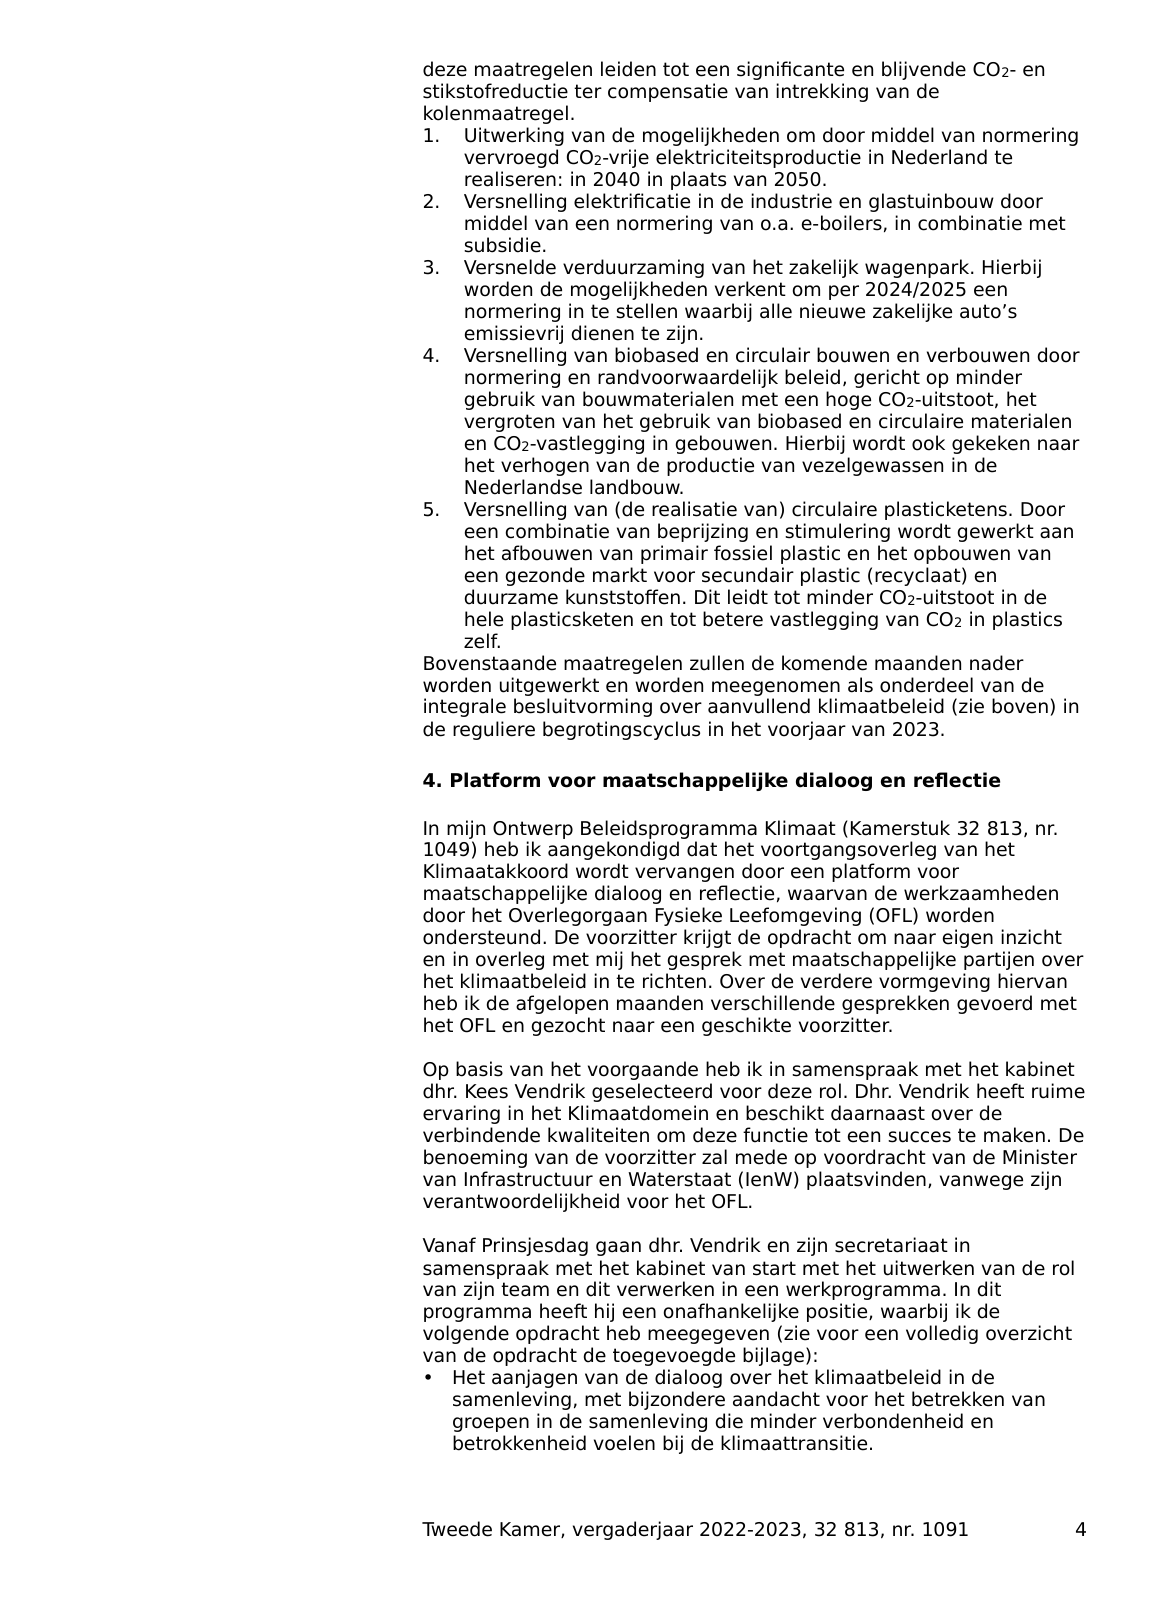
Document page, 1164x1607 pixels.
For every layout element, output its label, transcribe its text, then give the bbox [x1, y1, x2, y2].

text 5. Versnelling van (de realisatie van) circulaire plasticketens. Door een combinatie van beprijzing en stimulering wordt gewerkt aan het afbouwen van primair fossiel plastic en het opbouwen van een gezonde markt voor secundair plastic (recyclaat) en duurzame kunststoffen. Dit leidt tot minder CO2-uitstoot in de hele plasticsketen en tot betere vastlegging van CO2 in plastics zelf. [422, 499, 1087, 652]
text Bovenstaande maatregelen zullen de komende maanden nader worden uitgewerkt en worden meegenomen als onderdeel van de integrale besluitvorming over aanvullend klimaatbeleid (zie boven) in de reguliere begrotingscyclus in het voorjaar van 2023. [422, 652, 1087, 740]
text 3. Versnelde verduurzaming van het zakelijk wagenpark. Hierbij worden de mogelijkheden verkent om per 2024/2025 een normering in te stellen waarbij alle nieuwe zakelijke auto’s emissievrij dienen te zijn. [422, 257, 1087, 345]
text • Het aanjagen van de dialoog over het klimaatbeleid in de samenleving, met bijzondere aandacht voor het betrekken van groepen in de samenleving die minder verbondenheid en betrokkenheid voelen bij de klimaattransitie. [422, 1367, 1087, 1455]
text 1. Uitwerking van de mogelijkheden om door middel van normering vervroegd CO2-vrije elektriciteitsproductie in Nederland te realiseren: in 2040 in plaats van 2050. [422, 125, 1087, 191]
text 2. Versnelling elektrificatie in de industrie en glastuinbouw door middel van een normering van o.a. e-boilers, in combinatie met subsidie. [422, 191, 1087, 257]
text Vanaf Prinsjesdag gaan dhr. Vendrik en zijn secretariaat in samenspraak met het kabinet van start met het uitwerken van de rol van zijn team en dit verwerken in een werkprogramma. In dit programma heeft hij een onafhankelijke positie, waarbij ik de volgende opdracht heb meegegeven (zie voor een volledig overzicht van de opdracht de toegevoegde bijlage): [422, 1235, 1087, 1367]
text 4. Versnelling van biobased en circulair bouwen en verbouwen door normering en randvoorwaardelijk beleid, gericht op minder gebruik van bouwmaterialen met een hoge CO2-uitstoot, het vergroten van het gebruik van biobased en circulaire materialen en CO2-vastlegging in gebouwen. Hierbij wordt ook gekeken naar het verhogen van de productie van vezelgewassen in de Nederlandse landbouw. [422, 345, 1087, 499]
text deze maatregelen leiden tot een significante en blijvende CO2- en stikstofreductie ter compensatie van intrekking van de kolenmaatregel. [422, 59, 1087, 125]
text In mijn Ontwerp Beleidsprogramma Klimaat (Kamerstuk 32 813, nr. 1049) heb ik aangekondigd dat het voortgangsoverleg van het Klimaatakkoord wordt vervangen door een platform voor maatschappelijke dialoog en reflectie, waarvan de werkzaamheden door het Overlegorgaan Fysieke Leefomgeving (OFL) worden ondersteund. De voorzitter krijgt de opdracht om naar eigen inzicht en in overleg met mij het gesprek met maatschappelijke partijen over het klimaatbeleid in te richten. Over de verdere vormgeving hiervan heb ik de afgelopen maanden verschillende gesprekken gevoerd met het OFL en gezocht naar een geschikte voorzitter. [422, 817, 1087, 1037]
subtitle 4. Platform voor maatschappelijke dialoog en reflectie [422, 770, 1087, 792]
text Op basis van het voorgaande heb ik in samenspraak met het kabinet dhr. Kees Vendrik geselecteerd voor deze rol. Dhr. Vendrik heeft ruime ervaring in het Klimaatdomein en beschikt daarnaast over de verbindende kwaliteiten om deze functie tot een succes te maken. De benoeming van de voorzitter zal mede op voordracht van de Minister van Infrastructuur en Waterstaat (IenW) plaatsvinden, vanwege zijn verantwoordelijkheid voor het OFL. [422, 1059, 1087, 1213]
